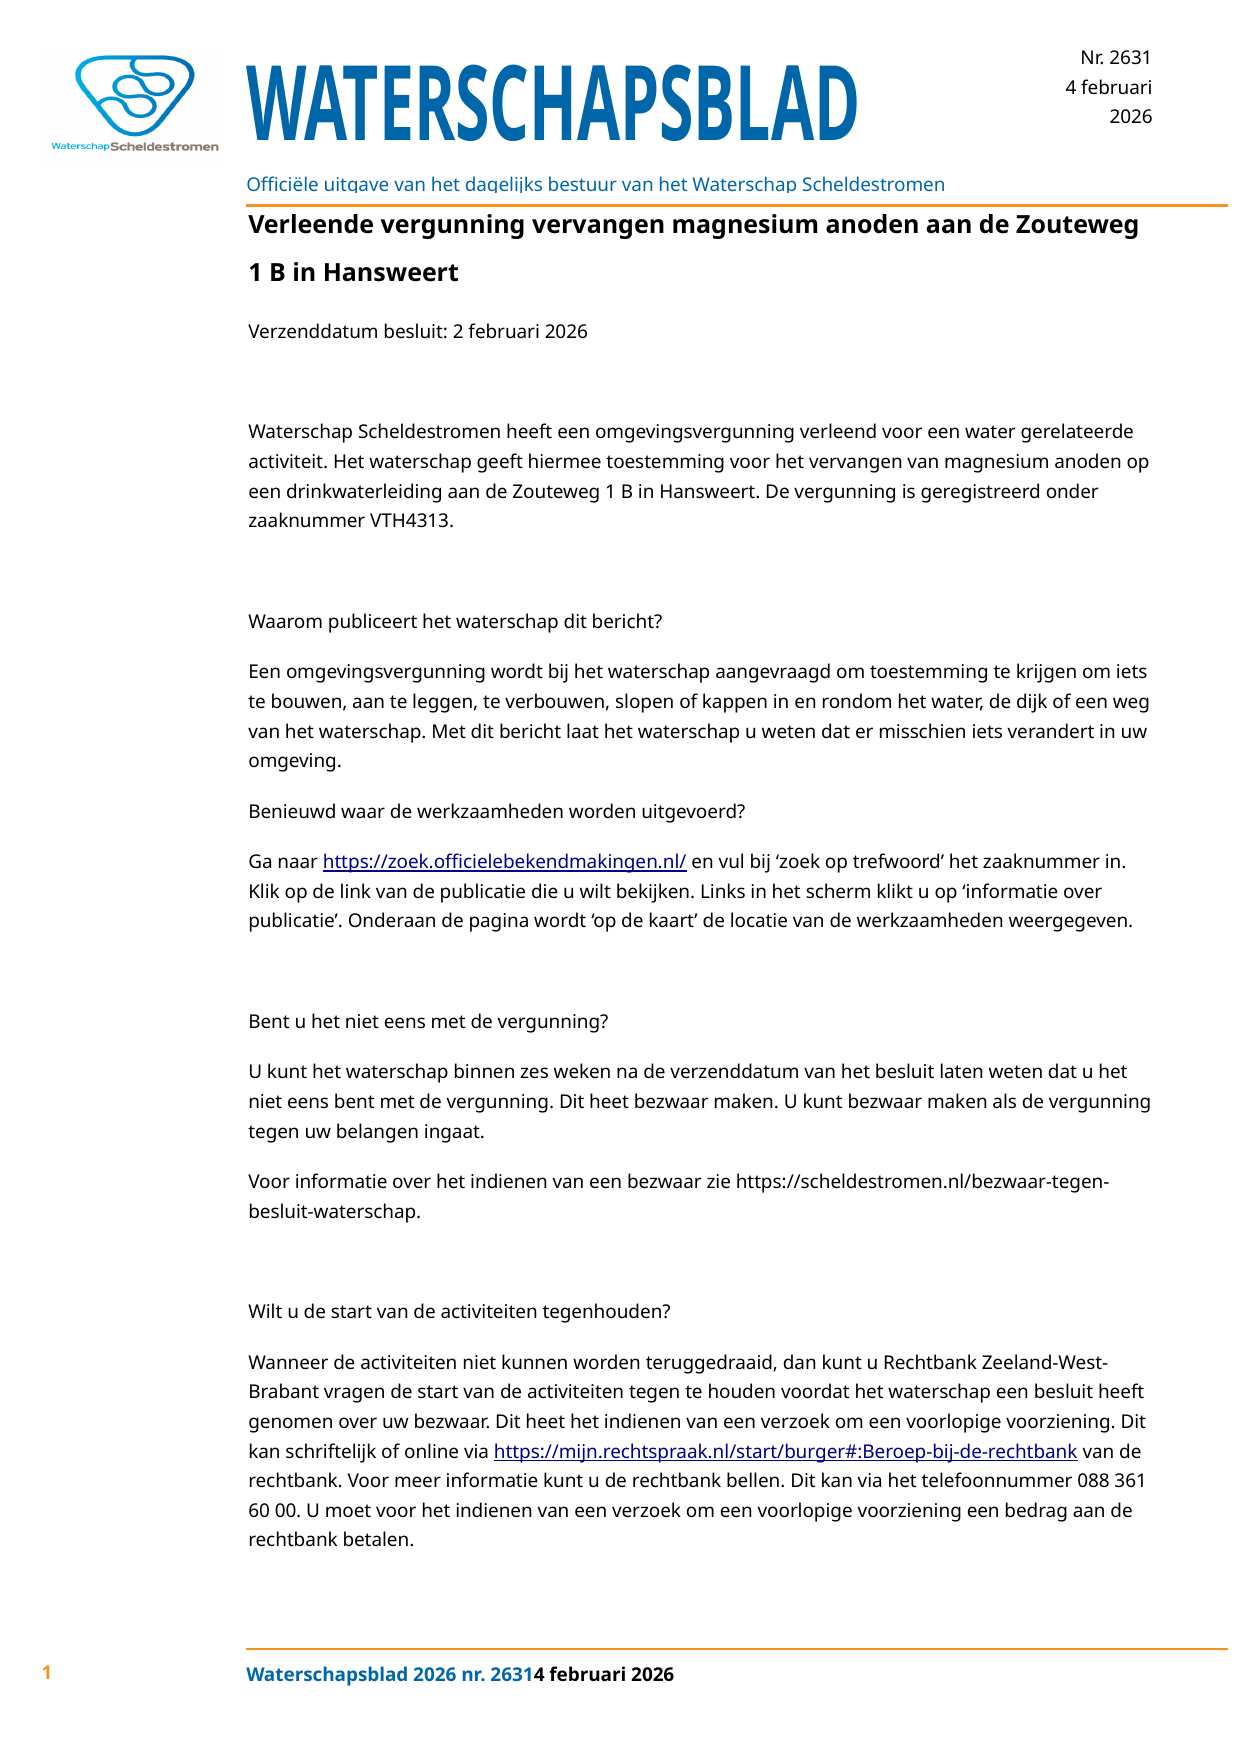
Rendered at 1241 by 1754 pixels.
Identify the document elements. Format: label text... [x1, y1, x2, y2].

text Wanneer de activiteiten niet kunnen worden teruggedraaid, dan kunt u Rechtbank Zeeland-West-Brabant vragen de start van de activiteiten tegen te houden voordat het waterschap een besluit heeft genomen over uw bezwaar. Dit heet het indienen van een verzoek om een voorlopige voorziening. Dit kan schriftelijk of online via https://mijn.rechtspraak.nl/start/burger#:Beroep-bij-de-rechtbank van de rechtbank. Voor meer informatie kunt u de rechtbank bellen. Dit kan via het telefoonnummer 088 361 60 00. U moet voor het indienen van een verzoek om een voorlopige voorziening een bedrag aan de rechtbank betalen. [248, 1349, 1152, 1552]
text Verzenddatum besluit: 2 februari 2026 [248, 318, 1152, 344]
text Waterschap Scheldestromen heeft een omgevingsvergunning verleend voor een water gerelateerde activiteit. Het waterschap geeft hiermee toestemming voor het vervangen van magnesium anoden op een drinkwaterleiding aan de Zouteweg 1 B in Hansweert. De vergunning is geregistreerd onder zaaknummer VTH4313. [248, 419, 1152, 533]
text Een omgevingsvergunning wordt bij het waterschap aangevraagd om toestemming te krijgen om iets te bouwen, aan te leggen, te verbouwen, slopen of kappen in en rondom het water, de dijk of een weg van het waterschap. Met dit bericht laat het waterschap u weten dat er misschien iets verandert in uw omgeving. [248, 659, 1152, 773]
text Wilt u de start van de activiteiten tegenhouden? [248, 1299, 1152, 1324]
text Voor informatie over het indienen van een bezwaar zie https://scheldestromen.nl/bezwaar-tegen-besluit-waterschap. [248, 1168, 1152, 1224]
text Verleende vergunning vervangen magnesium anoden aan de Zouteweg 1 B in Hansweert [248, 207, 1152, 288]
text U kunt het waterschap binnen zes weken na de verzenddatum van het besluit laten weten dat u het niet eens bent met de vergunning. Dit heet bezwaar maken. U kunt bezwaar maken als de vergunning tegen uw belangen ingaat. [248, 1059, 1152, 1144]
text Waarom publiceert het waterschap dit bericht? [248, 608, 1152, 634]
text Bent u het niet eens met de vergunning? [248, 1008, 1152, 1034]
picture [41, 47, 231, 172]
text Benieuwd waar de werkzaamheden worden uitgevoerd? [248, 798, 1152, 824]
text Ga naar https://zoek.officielebekendmakingen.nl/ en vul bij ‘zoek op trefwoord’ het zaaknummer in. Klik op de link van de publicatie die u wilt bekijken. Links in het scherm klikt u op ‘informatie over publicatie’. Onderaan de pagina wordt ‘op de kaart’ de locatie van de werkzaamheden weergegeven. [248, 848, 1152, 933]
